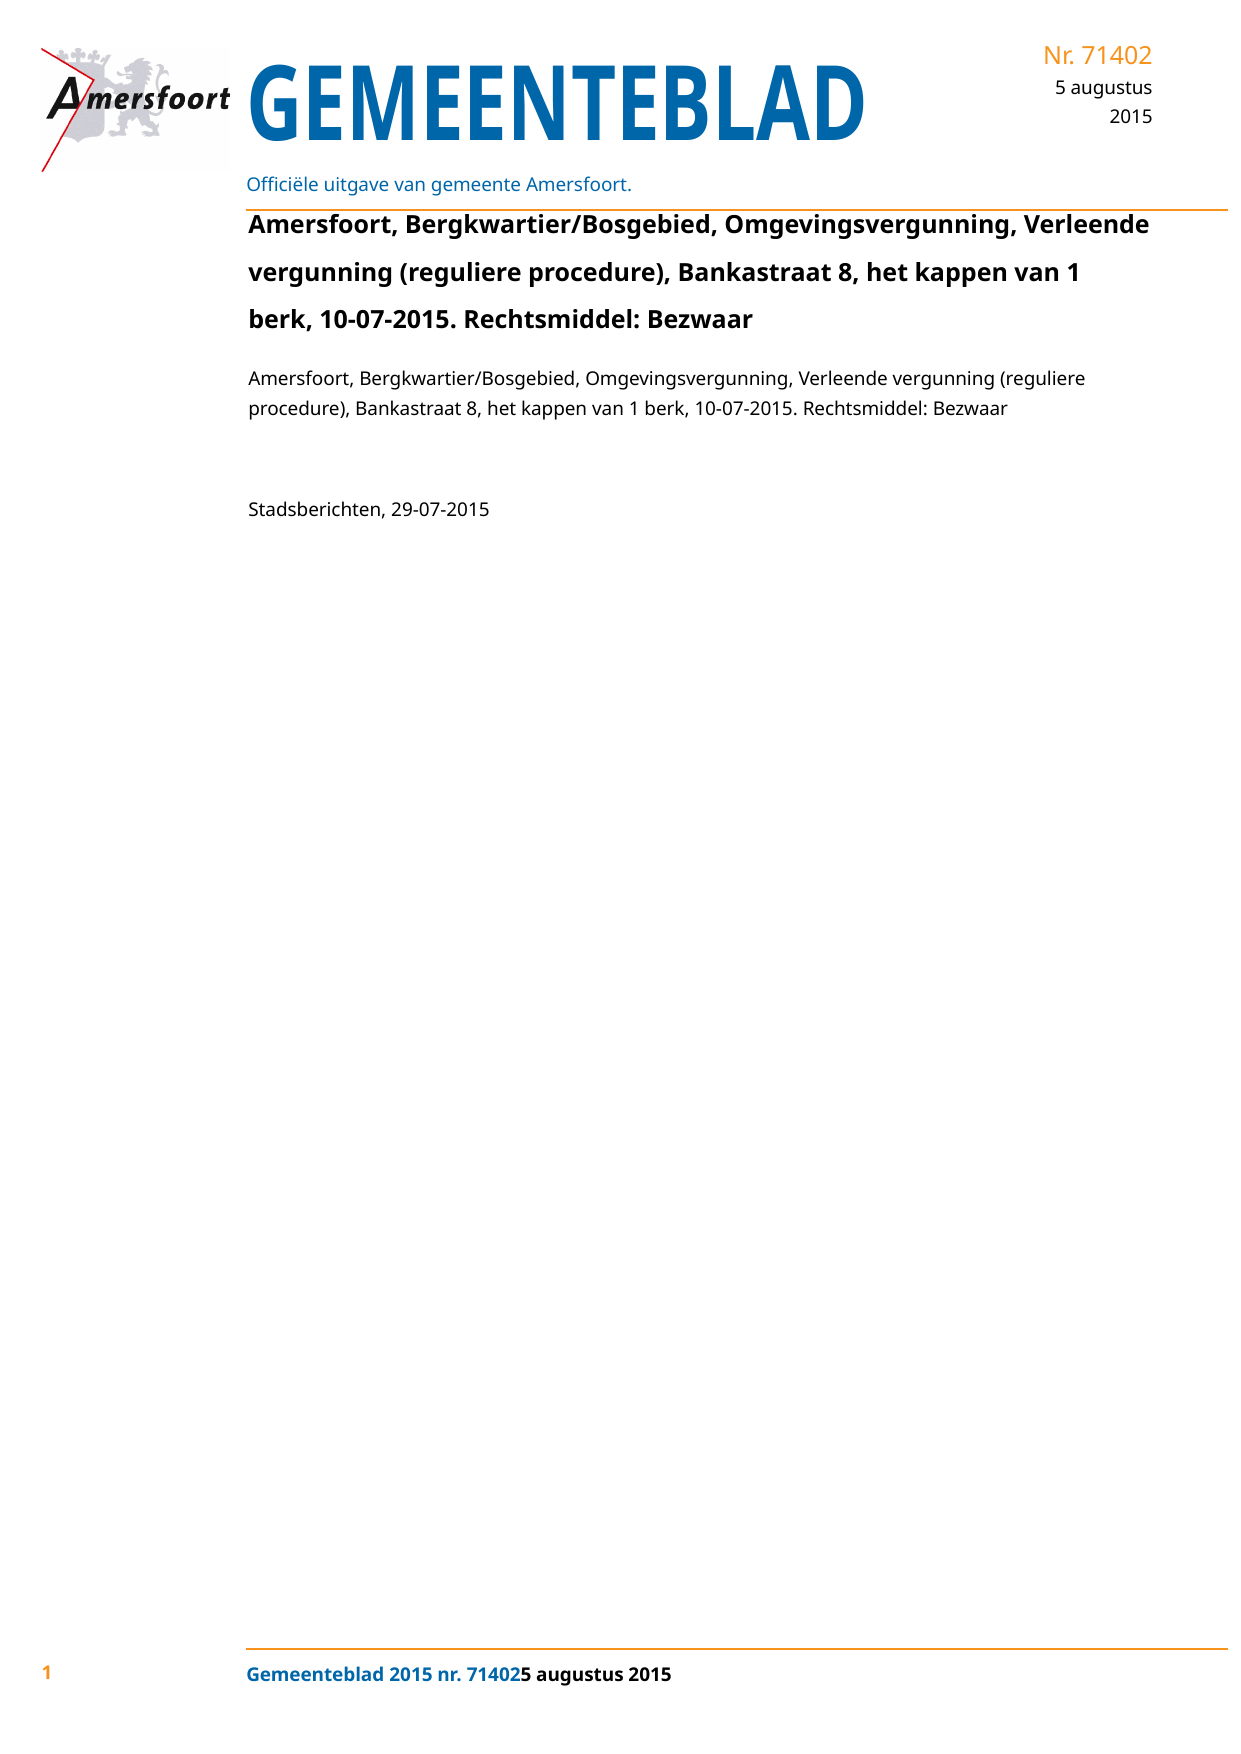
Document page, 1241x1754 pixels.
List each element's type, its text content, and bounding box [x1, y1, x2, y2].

picture [41, 47, 231, 172]
text Amersfoort, Bergkwartier/Bosgebied, Omgevingsvergunning, Verleende vergunning (reguliere procedure), Bankastraat 8, het kappen van 1 berk, 10-07-2015. Rechtsmiddel: Bezwaar [248, 366, 1152, 421]
text Stadsberichten, 29-07-2015 [248, 496, 1152, 522]
text Amersfoort, Bergkwartier/Bosgebied, Omgevingsvergunning, Verleende vergunning (reguliere procedure), Bankastraat 8, het kappen van 1 berk, 10-07-2015. Rechtsmiddel: Bezwaar [248, 211, 1152, 336]
